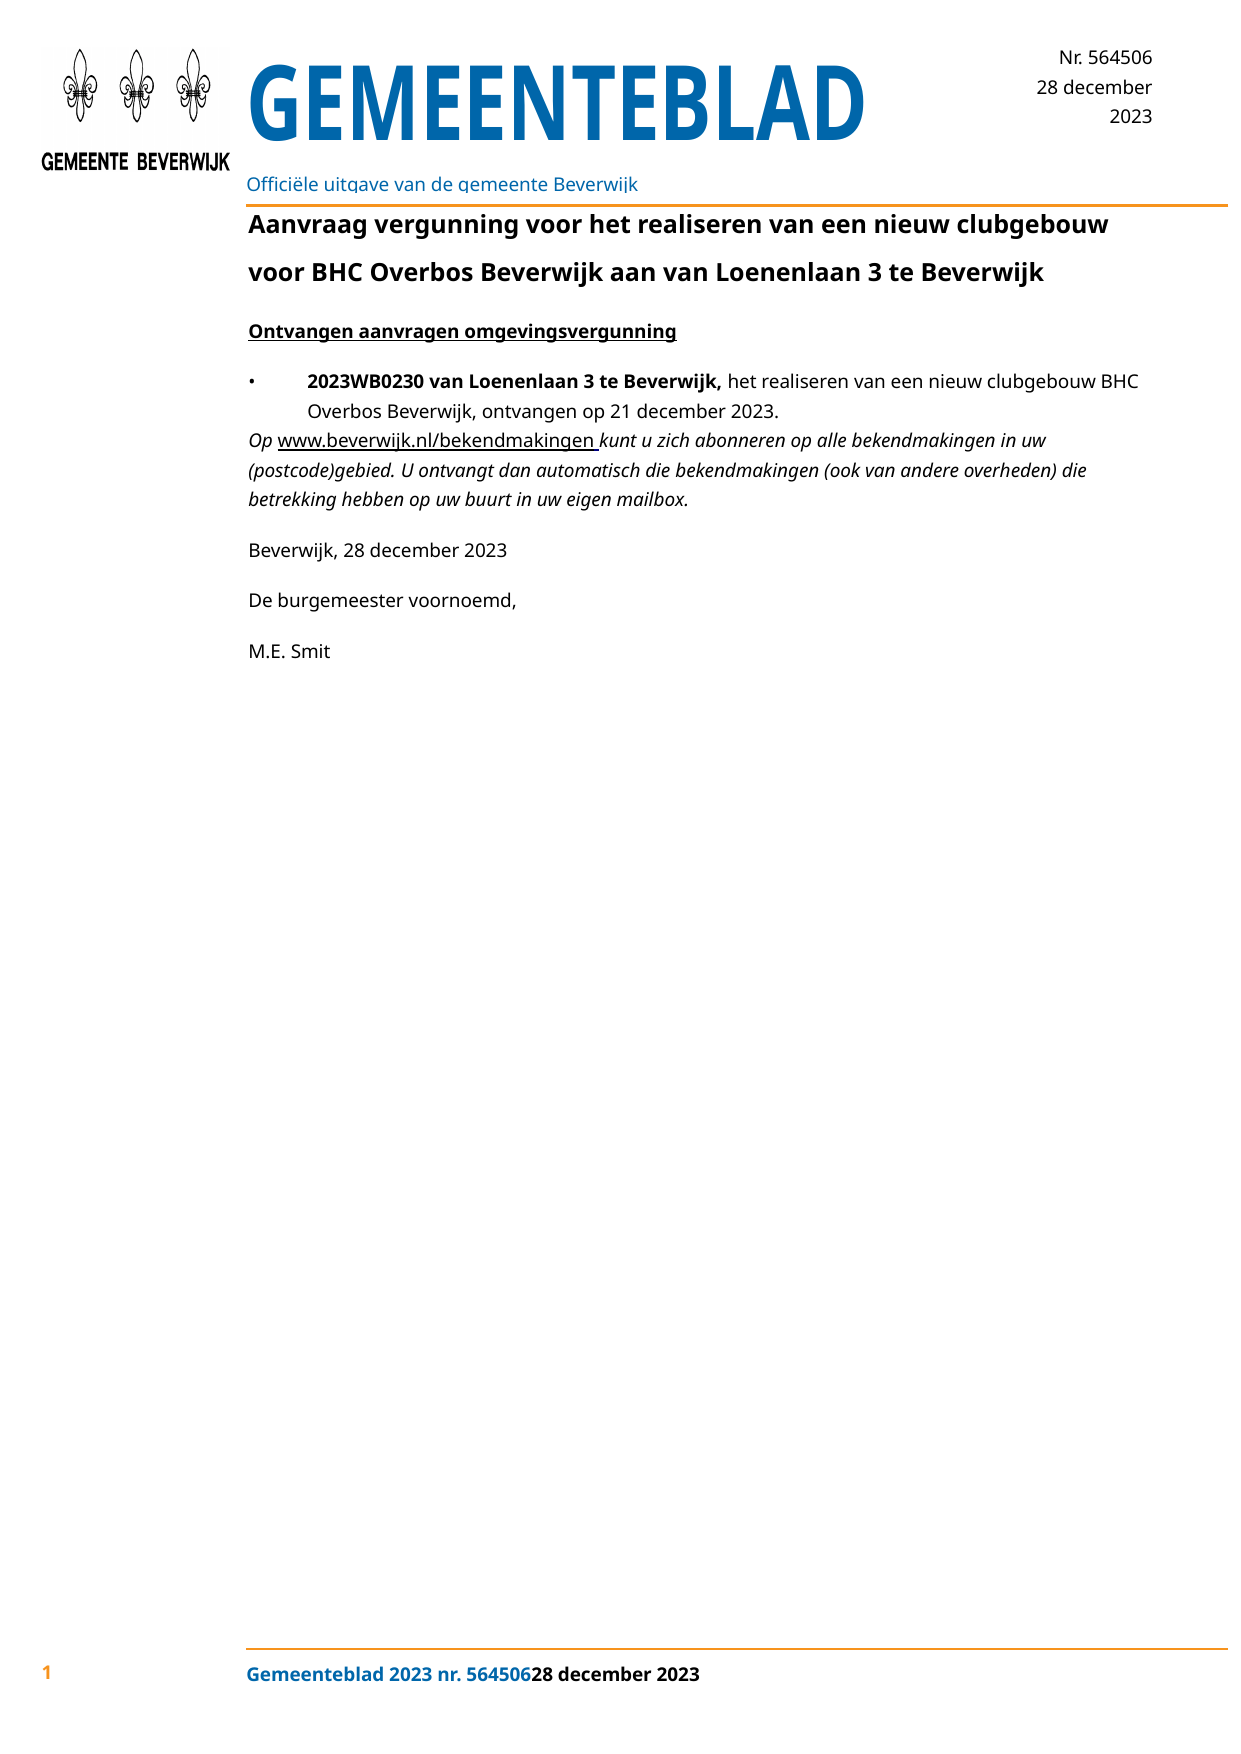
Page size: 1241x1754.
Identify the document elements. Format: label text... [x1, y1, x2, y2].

picture [41, 47, 231, 172]
text Beverwijk, 28 december 2023 [248, 537, 1152, 563]
text De burgemeester voornoemd, [248, 587, 1152, 613]
text Op www.beverwijk.nl/bekendmakingen kunt u zich abonneren op alle bekendmakingen in uw (postcode)gebied. U ontvangt dan automatisch die bekendmakingen (ook van andere overheden) die betrekking hebben op uw buurt in uw eigen mailbox. [248, 427, 1152, 512]
text M.E. Smit [248, 638, 1152, 664]
text Ontvangen aanvragen omgevingsvergunning [248, 318, 1152, 344]
text Aanvraag vergunning voor het realiseren van een nieuw clubgebouw voor BHC Overbos Beverwijk aan van Loenenlaan 3 te Beverwijk [248, 207, 1152, 288]
list 2023WB0230 van Loenenlaan 3 te Beverwijk, het realiseren van een nieuw clubgebouw BHC Overbos Beverwijk, ontvangen op 21 december 2023. [248, 368, 1152, 424]
